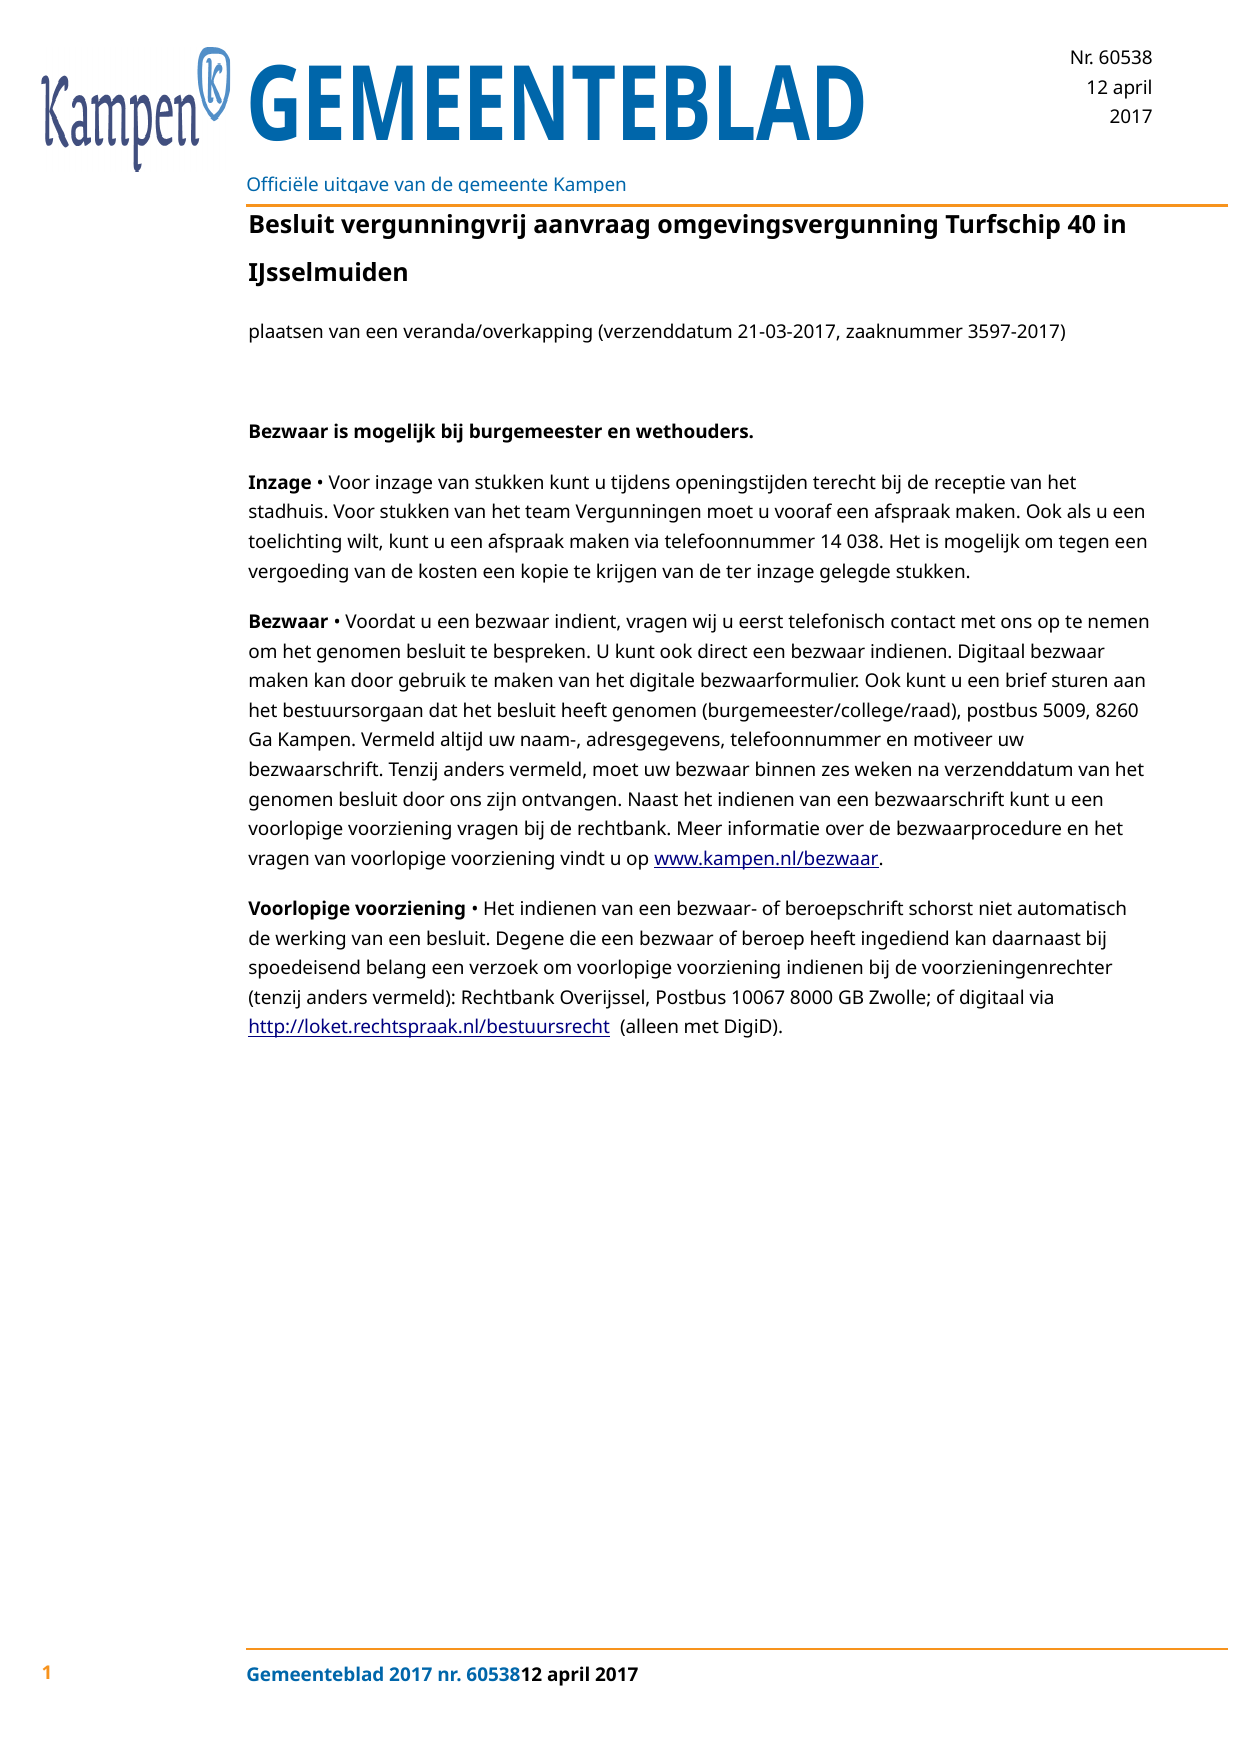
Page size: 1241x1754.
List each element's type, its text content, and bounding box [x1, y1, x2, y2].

text Bezwaar • Voordat u een bezwaar indient, vragen wij u eerst telefonisch contact met ons op te nemen om het genomen besluit te bespreken. U kunt ook direct een bezwaar indienen. Digitaal bezwaar maken kan door gebruik te maken van het digitale bezwaarformulier. Ook kunt u een brief sturen aan het bestuursorgaan dat het besluit heeft genomen (burgemeester/college/raad), postbus 5009, 8260 Ga Kampen. Vermeld altijd uw naam-, adresgegevens, telefoonnummer en motiveer uw bezwaarschrift. Tenzij anders vermeld, moet uw bezwaar binnen zes weken na verzenddatum van het genomen besluit door ons zijn ontvangen. Naast het indienen van een bezwaarschrift kunt u een voorlopige voorziening vragen bij de rechtbank. Meer informatie over de bezwaarprocedure en het vragen van voorlopige voorziening vindt u op www.kampen.nl/bezwaar. [248, 608, 1152, 871]
text Besluit vergunningvrij aanvraag omgevingsvergunning Turfschip 40 in IJsselmuiden [248, 207, 1152, 288]
text plaatsen van een veranda/overkapping (verzenddatum 21-03-2017, zaaknummer 3597-2017) [248, 318, 1152, 344]
text Voorlopige voorziening • Het indienen van een bezwaar- of beroepschrift schorst niet automatisch de werking van een besluit. Degene die een bezwaar of beroep heeft ingediend kan daarnaast bij spoedeisend belang een verzoek om voorlopige voorziening indienen bij de voorzieningenrechter (tenzij anders vermeld): Rechtbank Overijssel, Postbus 10067 8000 GB Zwolle; of digitaal via http://loket.rechtspraak.nl/bestuursrecht (alleen met DigiD). [248, 895, 1152, 1039]
text Inzage • Voor inzage van stukken kunt u tijdens openingstijden terecht bij de receptie van het stadhuis. Voor stukken van het team Vergunningen moet u vooraf een afspraak maken. Ook als u een toelichting wilt, kunt u een afspraak maken via telefoonnummer 14 038. Het is mogelijk om tegen een vergoeding van de kosten een kopie te krijgen van de ter inzage gelegde stukken. [248, 469, 1152, 584]
picture [41, 47, 231, 172]
text Bezwaar is mogelijk bij burgemeester en wethouders. [248, 419, 1152, 444]
